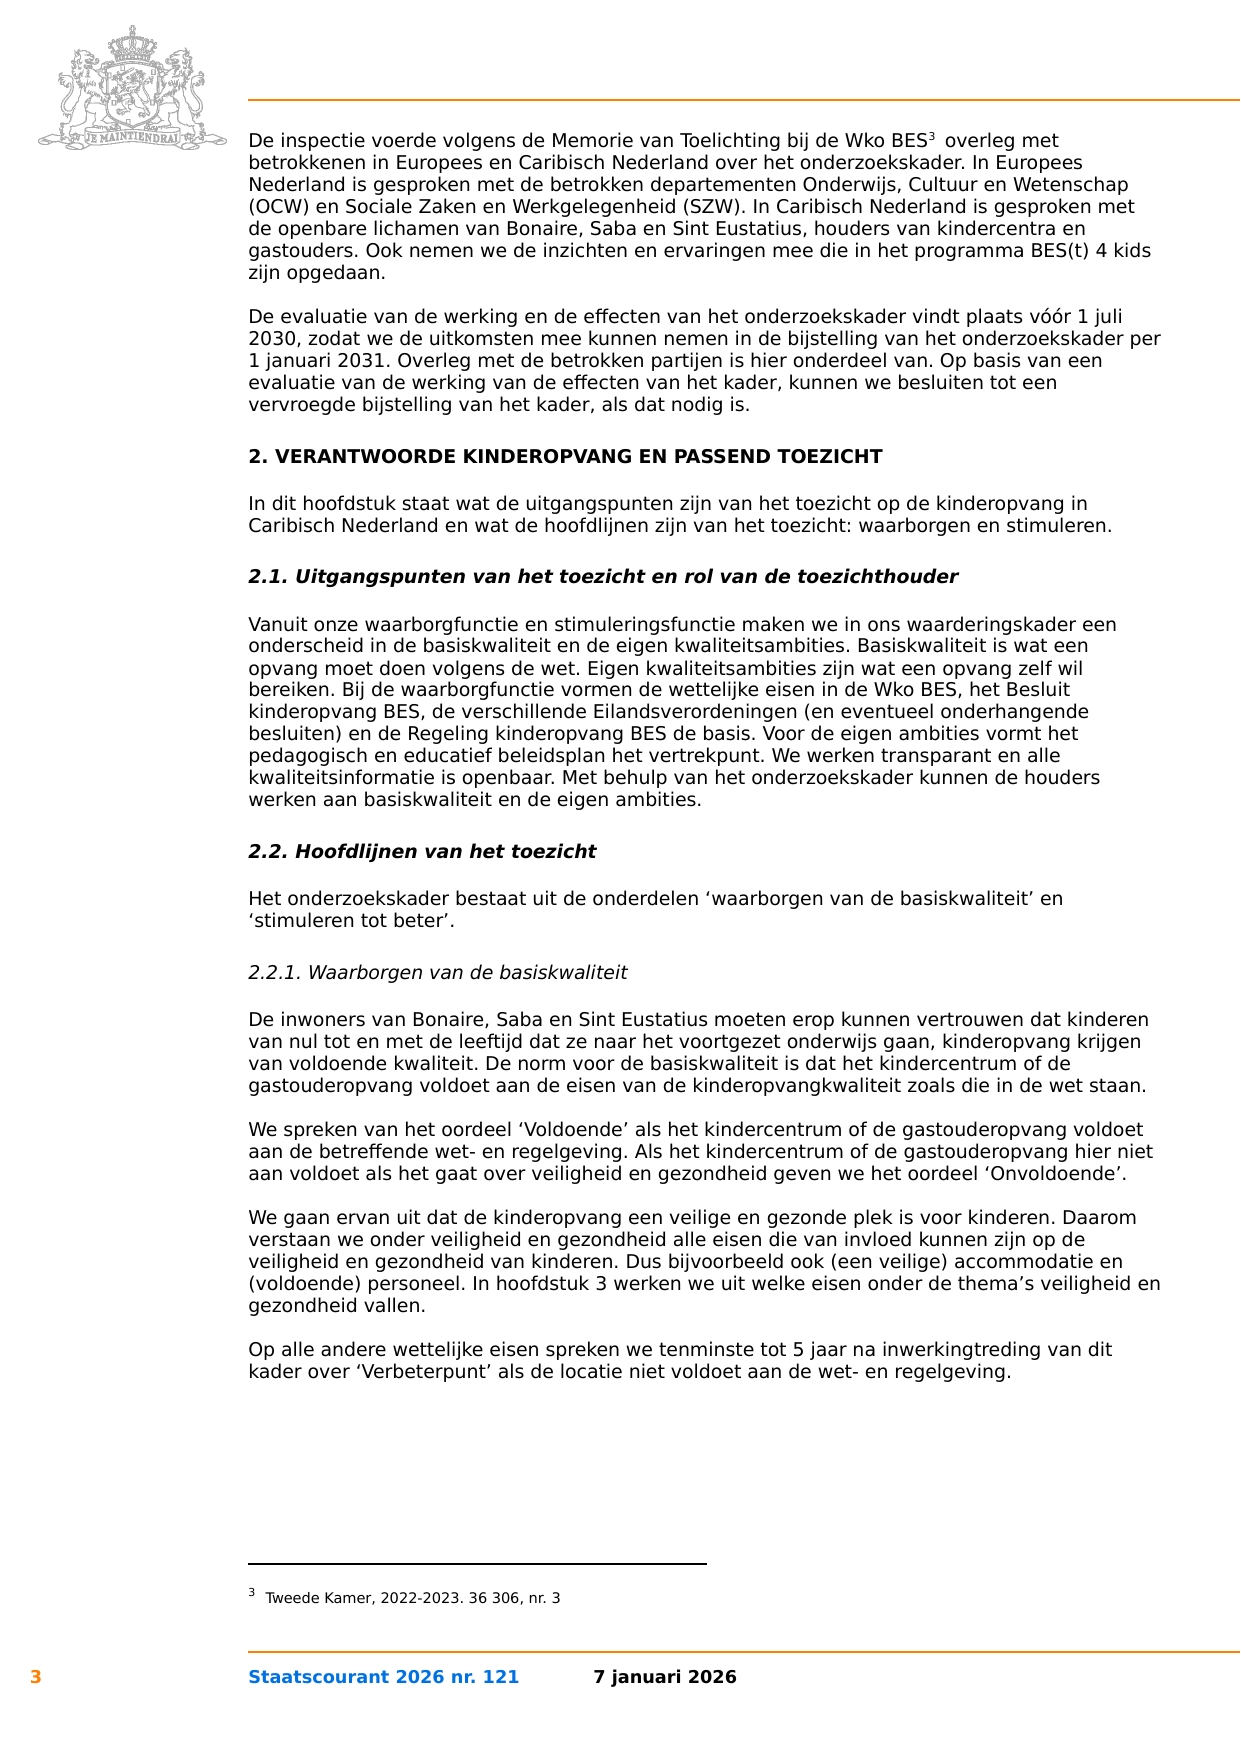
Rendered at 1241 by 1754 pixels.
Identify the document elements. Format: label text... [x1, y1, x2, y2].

subtitle 2.2. Hoofdlijnen van het toezicht [248, 841, 1163, 863]
subtitle 2. VERANTWOORDE KINDEROPVANG EN PASSEND TOEZICHT [248, 446, 1163, 467]
text We spreken van het oordeel ‘Voldoende’ als het kindercentrum of de gastouderopvang voldoet aan de betreffende wet- en regelgeving. Als het kindercentrum of de gastouderopvang hier niet aan voldoet als het gaat over veiligheid en gezondheid geven we het oordeel ‘Onvoldoende’. [248, 1119, 1163, 1185]
picture [38, 25, 227, 150]
text In dit hoofdstuk staat wat de uitgangspunten zijn van het toezicht op de kinderopvang in Caribisch Nederland en wat de hoofdlijnen zijn van het toezicht: waarborgen en stimuleren. [248, 492, 1163, 536]
subtitle 2.2.1. Waarborgen van de basiskwaliteit [248, 962, 1163, 984]
subtitle 2.1. Uitgangspunten van het toezicht en rol van de toezichthouder [248, 566, 1163, 588]
text Tweede Kamer, 2022-2023. 36 306, nr. 3 [248, 1586, 1163, 1608]
text Het onderzoekskader bestaat uit de onderdelen ‘waarborgen van de basiskwaliteit’ en ‘stimuleren tot beter’. [248, 888, 1163, 932]
text De evaluatie van de werking en de effecten van het onderzoekskader vindt plaats vóór 1 juli 2030, zodat we de uitkomsten mee kunnen nemen in de bijstelling van het onderzoekskader per 1 januari 2031. Overleg met de betrokken partijen is hier onderdeel van. Op basis van een evaluatie van de werking van de effecten van het kader, kunnen we besluiten tot een vervroegde bijstelling van het kader, als dat nodig is. [248, 306, 1163, 416]
text De inwoners van Bonaire, Saba en Sint Eustatius moeten erop kunnen vertrouwen dat kinderen van nul tot en met de leeftijd dat ze naar het voortgezet onderwijs gaan, kinderopvang krijgen van voldoende kwaliteit. De norm voor de basiskwaliteit is dat het kindercentrum of de gastouderopvang voldoet aan de eisen van de kinderopvangkwaliteit zoals die in de wet staan. [248, 1009, 1163, 1097]
text Vanuit onze waarborgfunctie en stimuleringsfunctie maken we in ons waarderingskader een onderscheid in de basiskwaliteit en de eigen kwaliteitsambities. Basiskwaliteit is wat een opvang moet doen volgens de wet. Eigen kwaliteitsambities zijn wat een opvang zelf wil bereiken. Bij de waarborgfunctie vormen de wettelijke eisen in de Wko BES, het Besluit kinderopvang BES, de verschillende Eilandsverordeningen (en eventueel onderhangende besluiten) en de Regeling kinderopvang BES de basis. Voor de eigen ambities vormt het pedagogisch en educatief beleidsplan het vertrekpunt. We werken transparant en alle kwaliteitsinformatie is openbaar. Met behulp van het onderzoekskader kunnen de houders werken aan basiskwaliteit en de eigen ambities. [248, 613, 1163, 811]
text We gaan ervan uit dat de kinderopvang een veilige en gezonde plek is voor kinderen. Daarom verstaan we onder veiligheid en gezondheid alle eisen die van invloed kunnen zijn op de veiligheid en gezondheid van kinderen. Dus bijvoorbeeld ook (een veilige) accommodatie en (voldoende) personeel. In hoofdstuk 3 werken we uit welke eisen onder de thema’s veiligheid en gezondheid vallen. [248, 1207, 1163, 1317]
text Op alle andere wettelijke eisen spreken we tenminste tot 5 jaar na inwerkingtreding van dit kader over ‘Verbeterpunt’ als de locatie niet voldoet aan de wet- en regelgeving. [248, 1338, 1163, 1382]
text De inspectie voerde volgens de Memorie van Toelichting bij de Wko BES overleg met betrokkenen in Europees en Caribisch Nederland over het onderzoekskader. In Europees Nederland is gesproken met de betrokken departementen Onderwijs, Cultuur en Wetenschap (OCW) en Sociale Zaken en Werkgelegenheid (SZW). In Caribisch Nederland is gesproken met de openbare lichamen van Bonaire, Saba en Sint Eustatius, houders van kindercentra en gastouders. Ook nemen we de inzichten en ervaringen mee die in het programma BES(t) 4 kids zijn opgedaan. [248, 130, 1163, 284]
